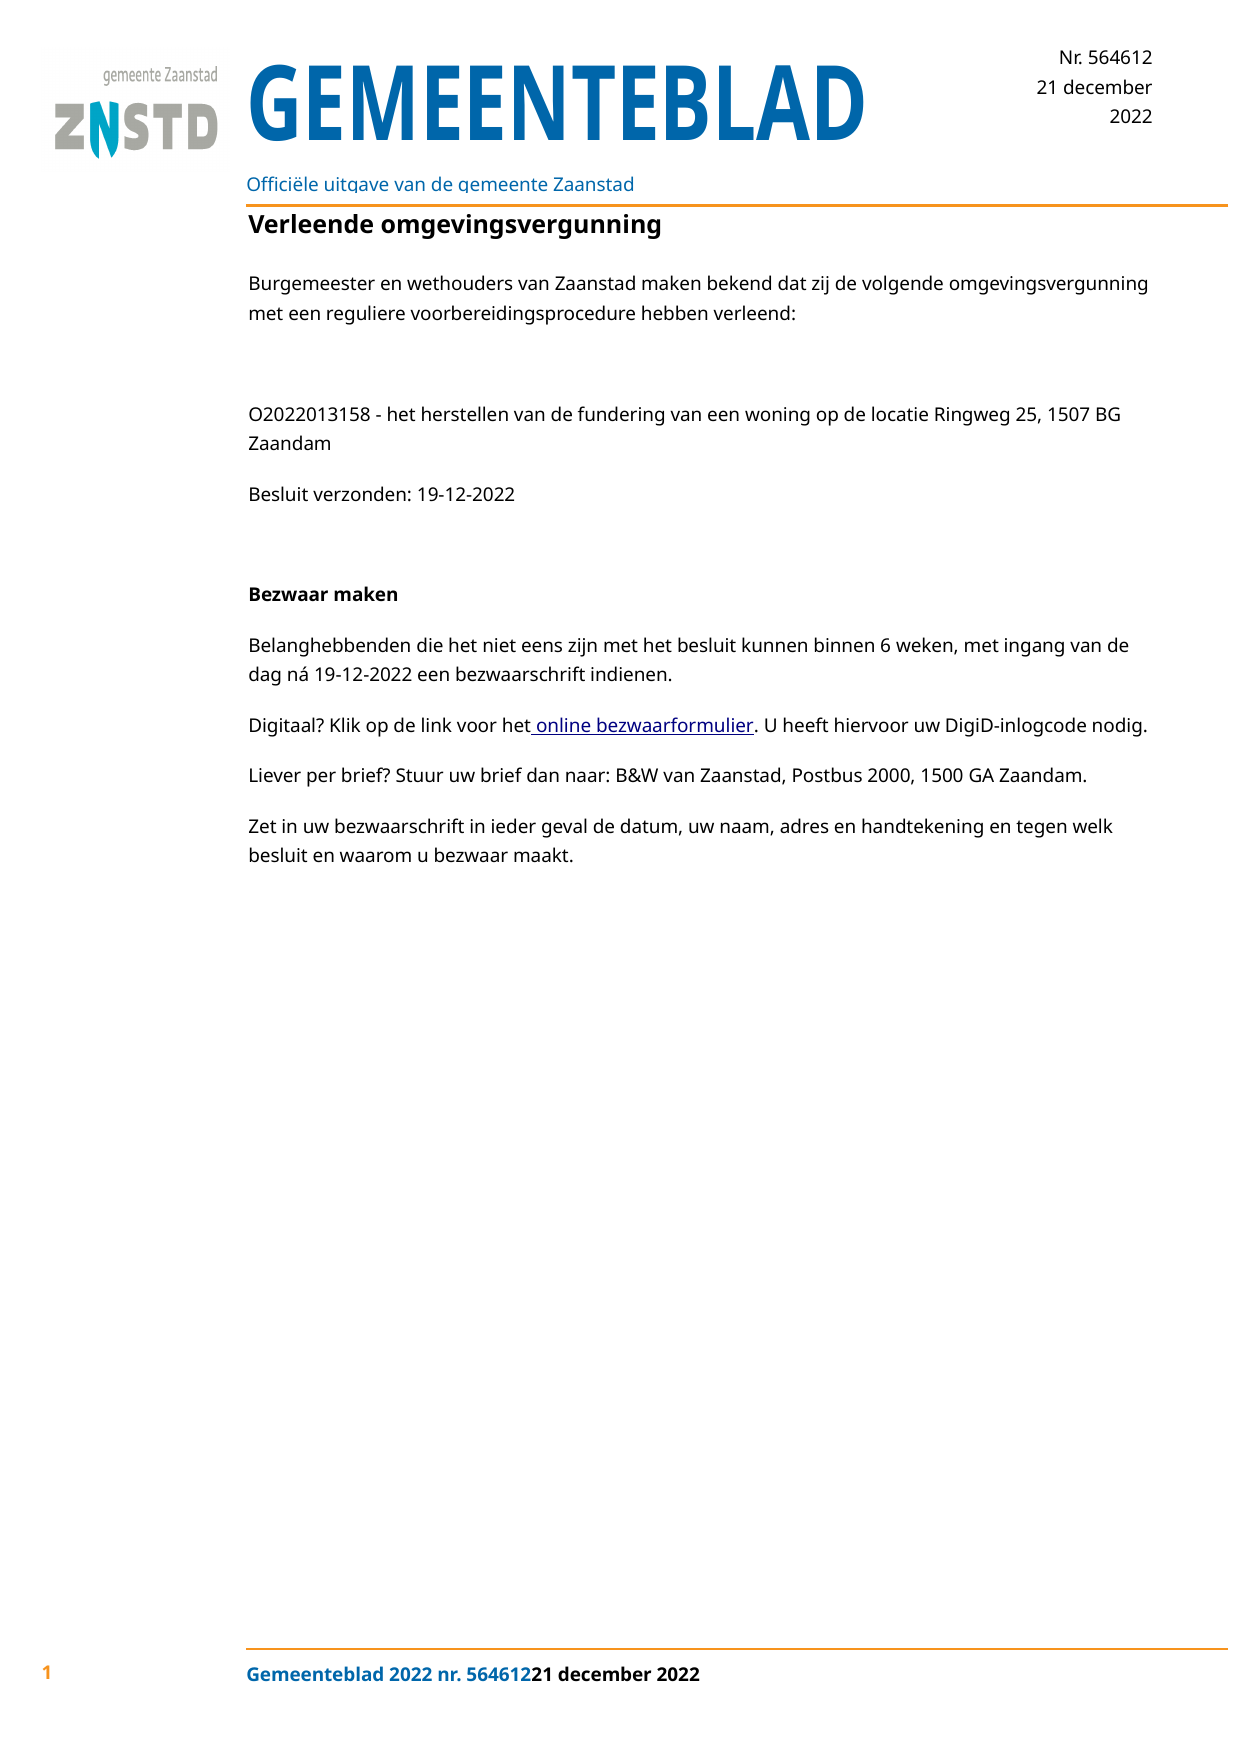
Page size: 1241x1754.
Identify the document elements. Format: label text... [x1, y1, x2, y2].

text Belanghebbenden die het niet eens zijn met het besluit kunnen binnen 6 weken, met ingang van de dag ná 19-12-2022 een bezwaarschrift indienen. [248, 632, 1152, 687]
text Zet in uw bezwaarschrift in ieder geval de datum, uw naam, adres en handtekening en tegen welk besluit en waarom u bezwaar maakt. [248, 813, 1152, 868]
text Burgemeester en wethouders van Zaanstad maken bekend dat zij de volgende omgevingsvergunning met een reguliere voorbereidingsprocedure hebben verleend: [248, 270, 1152, 326]
text Digitaal? Klik op de link voor het online bezwaarformulier. U heeft hiervoor uw DigiD-inlogcode nodig. [248, 712, 1152, 738]
text Liever per brief? Stuur uw brief dan naar: B&W van Zaanstad, Postbus 2000, 1500 GA Zaandam. [248, 762, 1152, 788]
text Bezwaar maken [248, 582, 1152, 607]
picture [41, 47, 231, 172]
text Verleende omgevingsvergunning [248, 207, 1152, 241]
text Besluit verzonden: 19-12-2022 [248, 481, 1152, 506]
text O2022013158 - het herstellen van de fundering van een woning op de locatie Ringweg 25, 1507 BG Zaandam [248, 401, 1152, 456]
